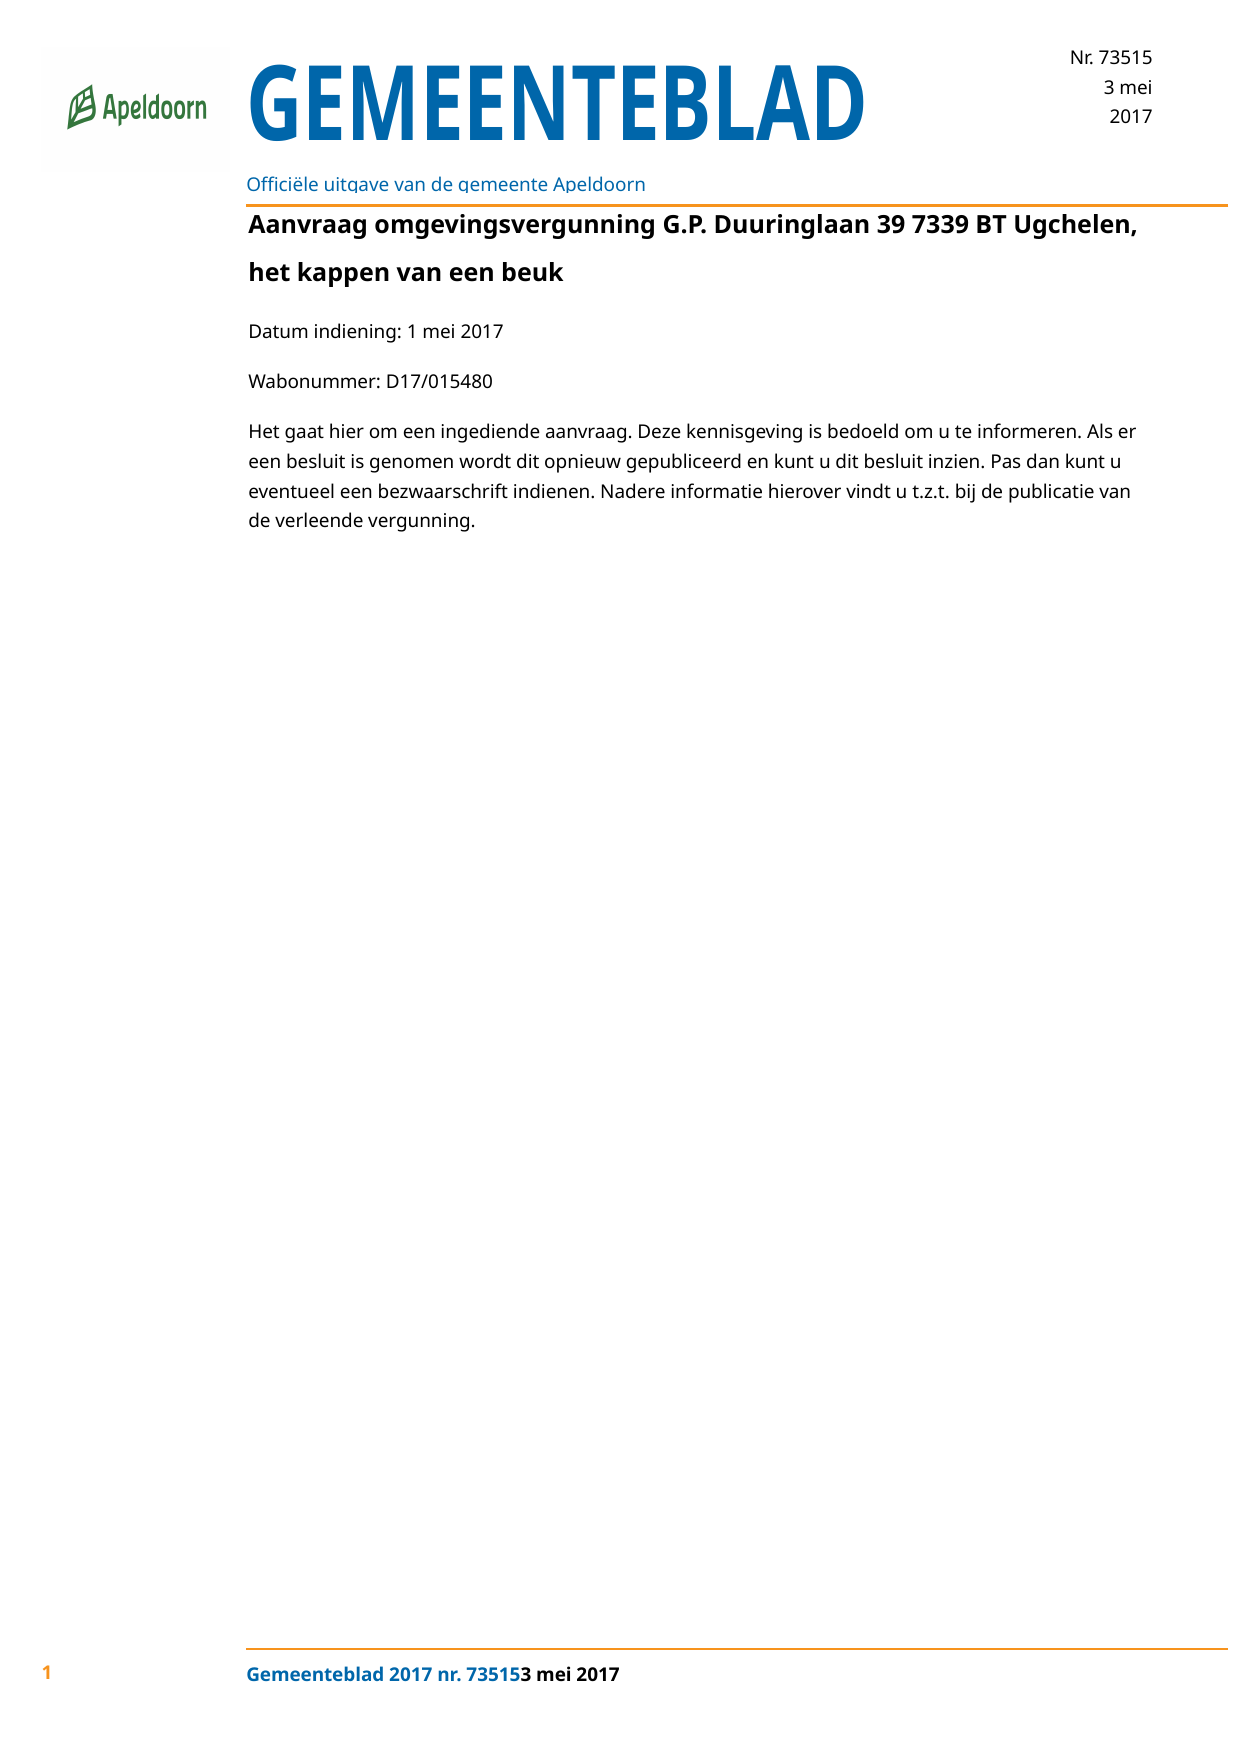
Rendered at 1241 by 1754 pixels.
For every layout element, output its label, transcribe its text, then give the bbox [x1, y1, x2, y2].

text Aanvraag omgevingsvergunning G.P. Duuringlaan 39 7339 BT Ugchelen, het kappen van een beuk [248, 207, 1152, 288]
text Datum indiening: 1 mei 2017 [248, 318, 1152, 344]
picture [41, 47, 231, 172]
text Wabonummer: D17/015480 [248, 368, 1152, 394]
text Het gaat hier om een ingediende aanvraag. Deze kennisgeving is bedoeld om u te informeren. Als er een besluit is genomen wordt dit opnieuw gepubliceerd en kunt u dit besluit inzien. Pas dan kunt u eventueel een bezwaarschrift indienen. Nadere informatie hierover vindt u t.z.t. bij de publicatie van de verleende vergunning. [248, 419, 1152, 533]
